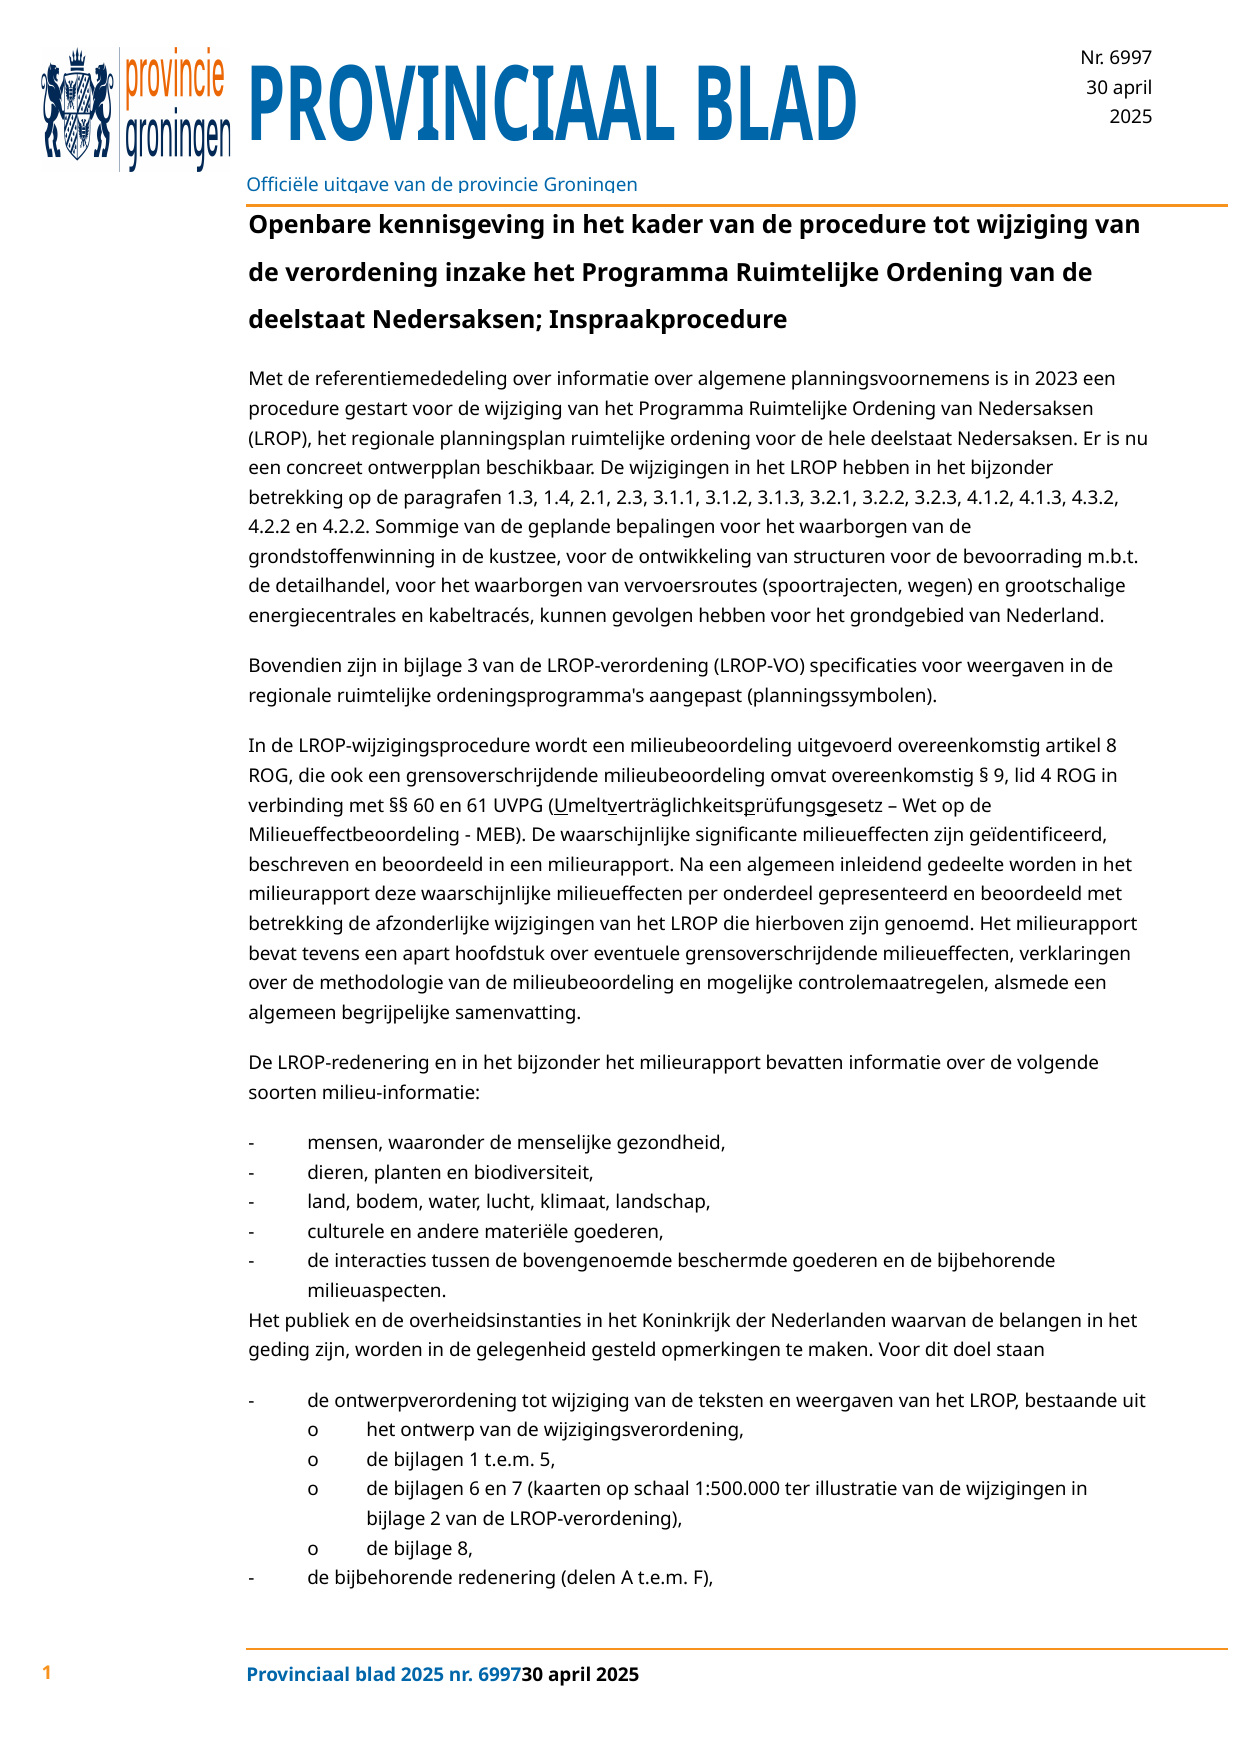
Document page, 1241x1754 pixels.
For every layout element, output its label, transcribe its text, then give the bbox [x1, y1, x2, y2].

list de bijbehorende redenering (delen A t.e.m. F), [248, 1564, 1152, 1590]
list mensen, waaronder de menselijke gezondheid, [248, 1129, 1152, 1155]
picture [41, 47, 231, 172]
list de interacties tussen de bovengenoemde beschermde goederen en de bijbehorende milieuaspecten. [248, 1248, 1152, 1303]
text Bovendien zijn in bijlage 3 van de LROP-verordening (LROP-VO) specificaties voor weergaven in de regionale ruimtelijke ordeningsprogramma's aangepast (planningssymbolen). [248, 653, 1152, 708]
list land, bodem, water, lucht, klimaat, landschap, [248, 1188, 1152, 1214]
text In de LROP-wijzigingsprocedure wordt een milieubeoordeling uitgevoerd overeenkomstig artikel 8 ROG, die ook een grensoverschrijdende milieubeoordeling omvat overeenkomstig § 9, lid 4 ROG in verbinding met §§ 60 en 61 UVPG (Umeltverträglichkeitsprüfungsgesetz – Wet op de Milieueffectbeoordeling - MEB). De waarschijnlijke significante milieueffecten zijn geïdentificeerd, beschreven en beoordeeld in een milieurapport. Na een algemeen inleidend gedeelte worden in het milieurapport deze waarschijnlijke milieueffecten per onderdeel gepresenteerd en beoordeeld met betrekking de afzonderlijke wijzigingen van het LROP die hierboven zijn genoemd. Het milieurapport bevat tevens een apart hoofdstuk over eventuele grensoverschrijdende milieueffecten, verklaringen over de methodologie van de milieubeoordeling en mogelijke controlemaatregelen, alsmede een algemeen begrijpelijke samenvatting. [248, 733, 1152, 1024]
list de ontwerpverordening tot wijziging van de teksten en weergaven van het LROP, bestaande uit [248, 1387, 1152, 1412]
text De LROP-redenering en in het bijzonder het milieurapport bevatten informatie over de volgende soorten milieu-informatie: [248, 1049, 1152, 1104]
list dieren, planten en biodiversiteit, [248, 1159, 1152, 1184]
text Met de referentiemededeling over informatie over algemene planningsvoornemens is in 2023 een procedure gestart voor de wijziging van het Programma Ruimtelijke Ordening van Nedersaksen (LROP), het regionale planningsplan ruimtelijke ordening voor de hele deelstaat Nedersaksen. Er is nu een concreet ontwerpplan beschikbaar. De wijzigingen in het LROP hebben in het bijzonder betrekking op de paragrafen 1.3, 1.4, 2.1, 2.3, 3.1.1, 3.1.2, 3.1.3, 3.2.1, 3.2.2, 3.2.3, 4.1.2, 4.1.3, 4.3.2, 4.2.2 en 4.2.2. Sommige van de geplande bepalingen voor het waarborgen van de grondstoffenwinning in de kustzee, voor de ontwikkeling van structuren voor de bevoorrading m.b.t. de detailhandel, voor het waarborgen van vervoersroutes (spoortrajecten, wegen) en grootschalige energiecentrales en kabeltracés, kunnen gevolgen hebben voor het grondgebied van Nederland. [248, 366, 1152, 628]
list het ontwerp van de wijzigingsverordening, [307, 1416, 1152, 1442]
list de bijlagen 6 en 7 (kaarten op schaal 1:500.000 ter illustratie van de wijzigingen in bijlage 2 van de LROP-verordening), [307, 1476, 1152, 1531]
list de bijlage 8, [307, 1535, 1152, 1560]
text Openbare kennisgeving in het kader van de procedure tot wijziging van de verordening inzake het Programma Ruimtelijke Ordening van de deelstaat Nedersaksen; Inspraakprocedure [248, 207, 1152, 336]
list de bijlagen 1 t.e.m. 5, [307, 1446, 1152, 1472]
text Het publiek en de overheidsinstanties in het Koninkrijk der Nederlanden waarvan de belangen in het geding zijn, worden in de gelegenheid gesteld opmerkingen te maken. Voor dit doel staan [248, 1307, 1152, 1362]
list culturele en andere materiële goederen, [248, 1218, 1152, 1244]
